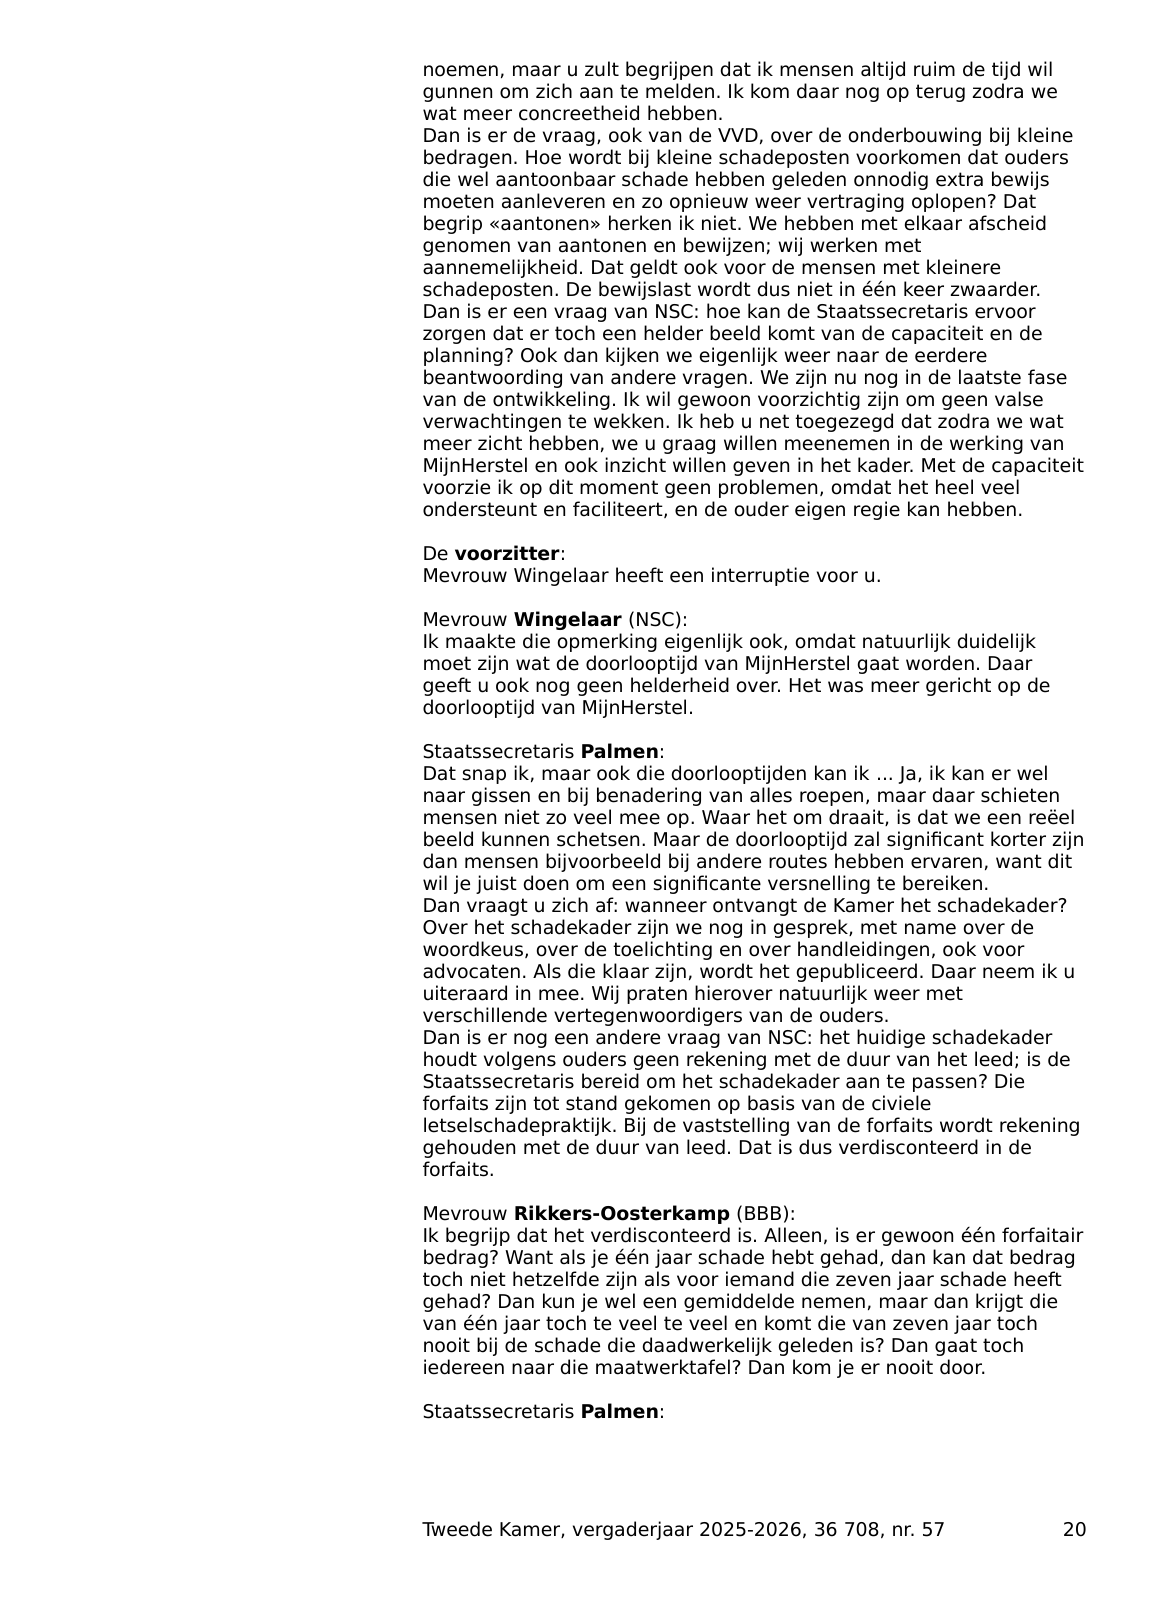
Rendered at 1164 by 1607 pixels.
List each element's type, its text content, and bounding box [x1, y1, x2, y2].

text Dan is er nog een andere vraag van NSC: het huidige schadekader houdt volgens ouders geen rekening met de duur van het leed; is de Staatssecretaris bereid om het schadekader aan te passen? Die forfaits zijn tot stand gekomen op basis van de civiele letselschadepraktijk. Bij de vaststelling van de forfaits wordt rekening gehouden met de duur van leed. Dat is dus verdisconteerd in de forfaits. [422, 1027, 1087, 1181]
text Mevrouw Wingelaar (NSC): [422, 609, 1087, 631]
text Mevrouw Wingelaar heeft een interruptie voor u. [422, 565, 1087, 587]
text Dan is er de vraag, ook van de VVD, over de onderbouwing bij kleine bedragen. Hoe wordt bij kleine schadeposten voorkomen dat ouders die wel aantoonbaar schade hebben geleden onnodig extra bewijs moeten aanleveren en zo opnieuw weer vertraging oplopen? Dat begrip «aantonen» herken ik niet. We hebben met elkaar afscheid genomen van aantonen en bewijzen; wij werken met aannemelijkheid. Dat geldt ook voor de mensen met kleinere schadeposten. De bewijslast wordt dus niet in één keer zwaarder. [422, 125, 1087, 301]
text Dan vraagt u zich af: wanneer ontvangt de Kamer het schadekader? Over het schadekader zijn we nog in gesprek, met name over de woordkeus, over de toelichting en over handleidingen, ook voor advocaten. Als die klaar zijn, wordt het gepubliceerd. Daar neem ik u uiteraard in mee. Wij praten hierover natuurlijk weer met verschillende vertegenwoordigers van de ouders. [422, 895, 1087, 1027]
text Dan is er een vraag van NSC: hoe kan de Staatssecretaris ervoor zorgen dat er toch een helder beeld komt van de capaciteit en de planning? Ook dan kijken we eigenlijk weer naar de eerdere beantwoording van andere vragen. We zijn nu nog in de laatste fase van de ontwikkeling. Ik wil gewoon voorzichtig zijn om geen valse verwachtingen te wekken. Ik heb u net toegezegd dat zodra we wat meer zicht hebben, we u graag willen meenemen in de werking van MijnHerstel en ook inzicht willen geven in het kader. Met de capaciteit voorzie ik op dit moment geen problemen, omdat het heel veel ondersteunt en faciliteert, en de ouder eigen regie kan hebben. [422, 301, 1087, 521]
text Ik maakte die opmerking eigenlijk ook, omdat natuurlijk duidelijk moet zijn wat de doorlooptijd van MijnHerstel gaat worden. Daar geeft u ook nog geen helderheid over. Het was meer gericht op de doorlooptijd van MijnHerstel. [422, 631, 1087, 719]
text Staatssecretaris Palmen: [422, 1401, 1087, 1423]
text Ik begrijp dat het verdisconteerd is. Alleen, is er gewoon één forfaitair bedrag? Want als je één jaar schade hebt gehad, dan kan dat bedrag toch niet hetzelfde zijn als voor iemand die zeven jaar schade heeft gehad? Dan kun je wel een gemiddelde nemen, maar dan krijgt die van één jaar toch te veel te veel en komt die van zeven jaar toch nooit bij de schade die daadwerkelijk geleden is? Dan gaat toch iedereen naar die maatwerktafel? Dan kom je er nooit door. [422, 1225, 1087, 1379]
text Staatssecretaris Palmen: [422, 741, 1087, 763]
text Dat snap ik, maar ook die doorlooptijden kan ik ... Ja, ik kan er wel naar gissen en bij benadering van alles roepen, maar daar schieten mensen niet zo veel mee op. Waar het om draait, is dat we een reëel beeld kunnen schetsen. Maar de doorlooptijd zal significant korter zijn dan mensen bijvoorbeeld bij andere routes hebben ervaren, want dit wil je juist doen om een significante versnelling te bereiken. [422, 763, 1087, 895]
text Mevrouw Rikkers-Oosterkamp (BBB): [422, 1203, 1087, 1225]
text De voorzitter: [422, 543, 1087, 565]
text noemen, maar u zult begrijpen dat ik mensen altijd ruim de tijd wil gunnen om zich aan te melden. Ik kom daar nog op terug zodra we wat meer concreetheid hebben. [422, 59, 1087, 125]
